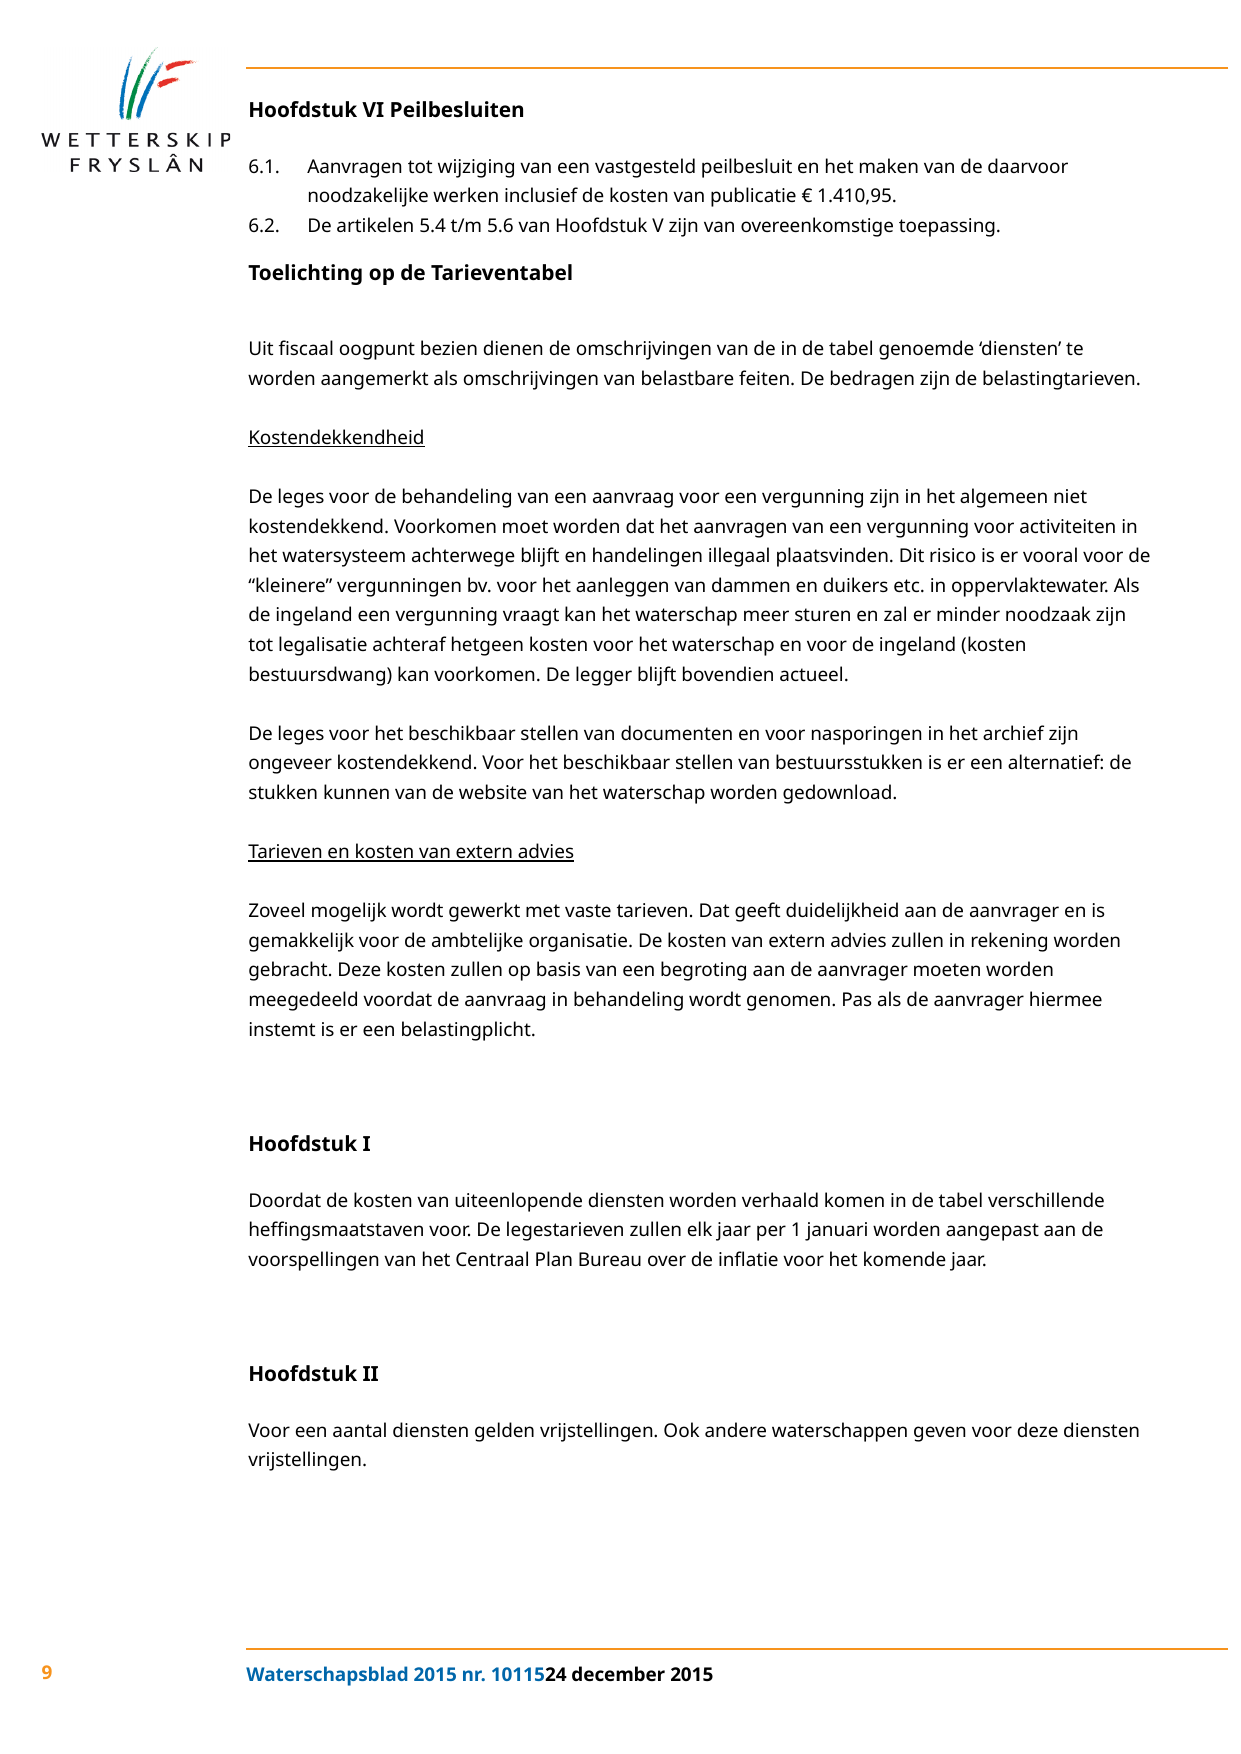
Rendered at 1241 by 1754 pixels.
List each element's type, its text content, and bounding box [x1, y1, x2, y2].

text Kostendekkendheid [248, 424, 1152, 450]
text Toelichting op de Tarieventabel [248, 258, 1152, 286]
text De leges voor de behandeling van een aanvraag voor een vergunning zijn in het algemeen niet kostendekkend. Voorkomen moet worden dat het aanvragen van een vergunning voor activiteiten in het watersysteem achterwege blijft en handelingen illegaal plaatsvinden. Dit risico is er vooral voor de “kleinere” vergunningen bv. voor het aanleggen van dammen en duikers etc. in oppervlaktewater. Als de ingeland een vergunning vraagt kan het waterschap meer sturen en zal er minder noodzaak zijn tot legalisatie achteraf hetgeen kosten voor het waterschap en voor de ingeland (kosten bestuursdwang) kan voorkomen. De legger blijft bovendien actueel. [248, 483, 1152, 686]
list Aanvragen tot wijziging van een vastgesteld peilbesluit en het maken van de daarvoor noodzakelijke werken inclusief de kosten van publicatie € 1.410,95. [248, 153, 1152, 208]
text Hoofdstuk VI Peilbesluiten [248, 95, 1152, 123]
text De leges voor het beschikbaar stellen van documenten en voor nasporingen in het archief zijn ongeveer kostendekkend. Voor het beschikbaar stellen van bestuursstukken is er een alternatief: de stukken kunnen van de website van het waterschap worden gedownload. [248, 720, 1152, 805]
text Hoofdstuk I [248, 1129, 1152, 1157]
text Zoveel mogelijk wordt gewerkt met vaste tarieven. Dat geeft duidelijkheid aan de aanvrager en is gemakkelijk voor de ambtelijke organisatie. De kosten van extern advies zullen in rekening worden gebracht. Deze kosten zullen op basis van een begroting aan de aanvrager moeten worden meegedeeld voordat de aanvraag in behandeling wordt genomen. Pas als de aanvrager hiermee instemt is er een belastingplicht. [248, 897, 1152, 1041]
list De artikelen 5.4 t/m 5.6 van Hoofdstuk V zijn van overeenkomstige toepassing. [248, 212, 1152, 238]
text Doordat de kosten van uiteenlopende diensten worden verhaald komen in de tabel verschillende heffingsmaatstaven voor. De legestarieven zullen elk jaar per 1 januari worden aangepast aan de voorspellingen van het Centraal Plan Bureau over de inflatie voor het komende jaar. [248, 1187, 1152, 1272]
text Hoofdstuk II [248, 1359, 1152, 1387]
text Uit fiscaal oogpunt bezien dienen de omschrijvingen van de in de tabel genoemde ‘diensten’ te worden aangemerkt als omschrijvingen van belastbare feiten. De bedragen zijn de belastingtarieven. [248, 335, 1152, 391]
text Voor een aantal diensten gelden vrijstellingen. Ook andere waterschappen geven voor deze diensten vrijstellingen. [248, 1417, 1152, 1472]
text Tarieven en kosten van extern advies [248, 838, 1152, 864]
picture [41, 47, 231, 172]
